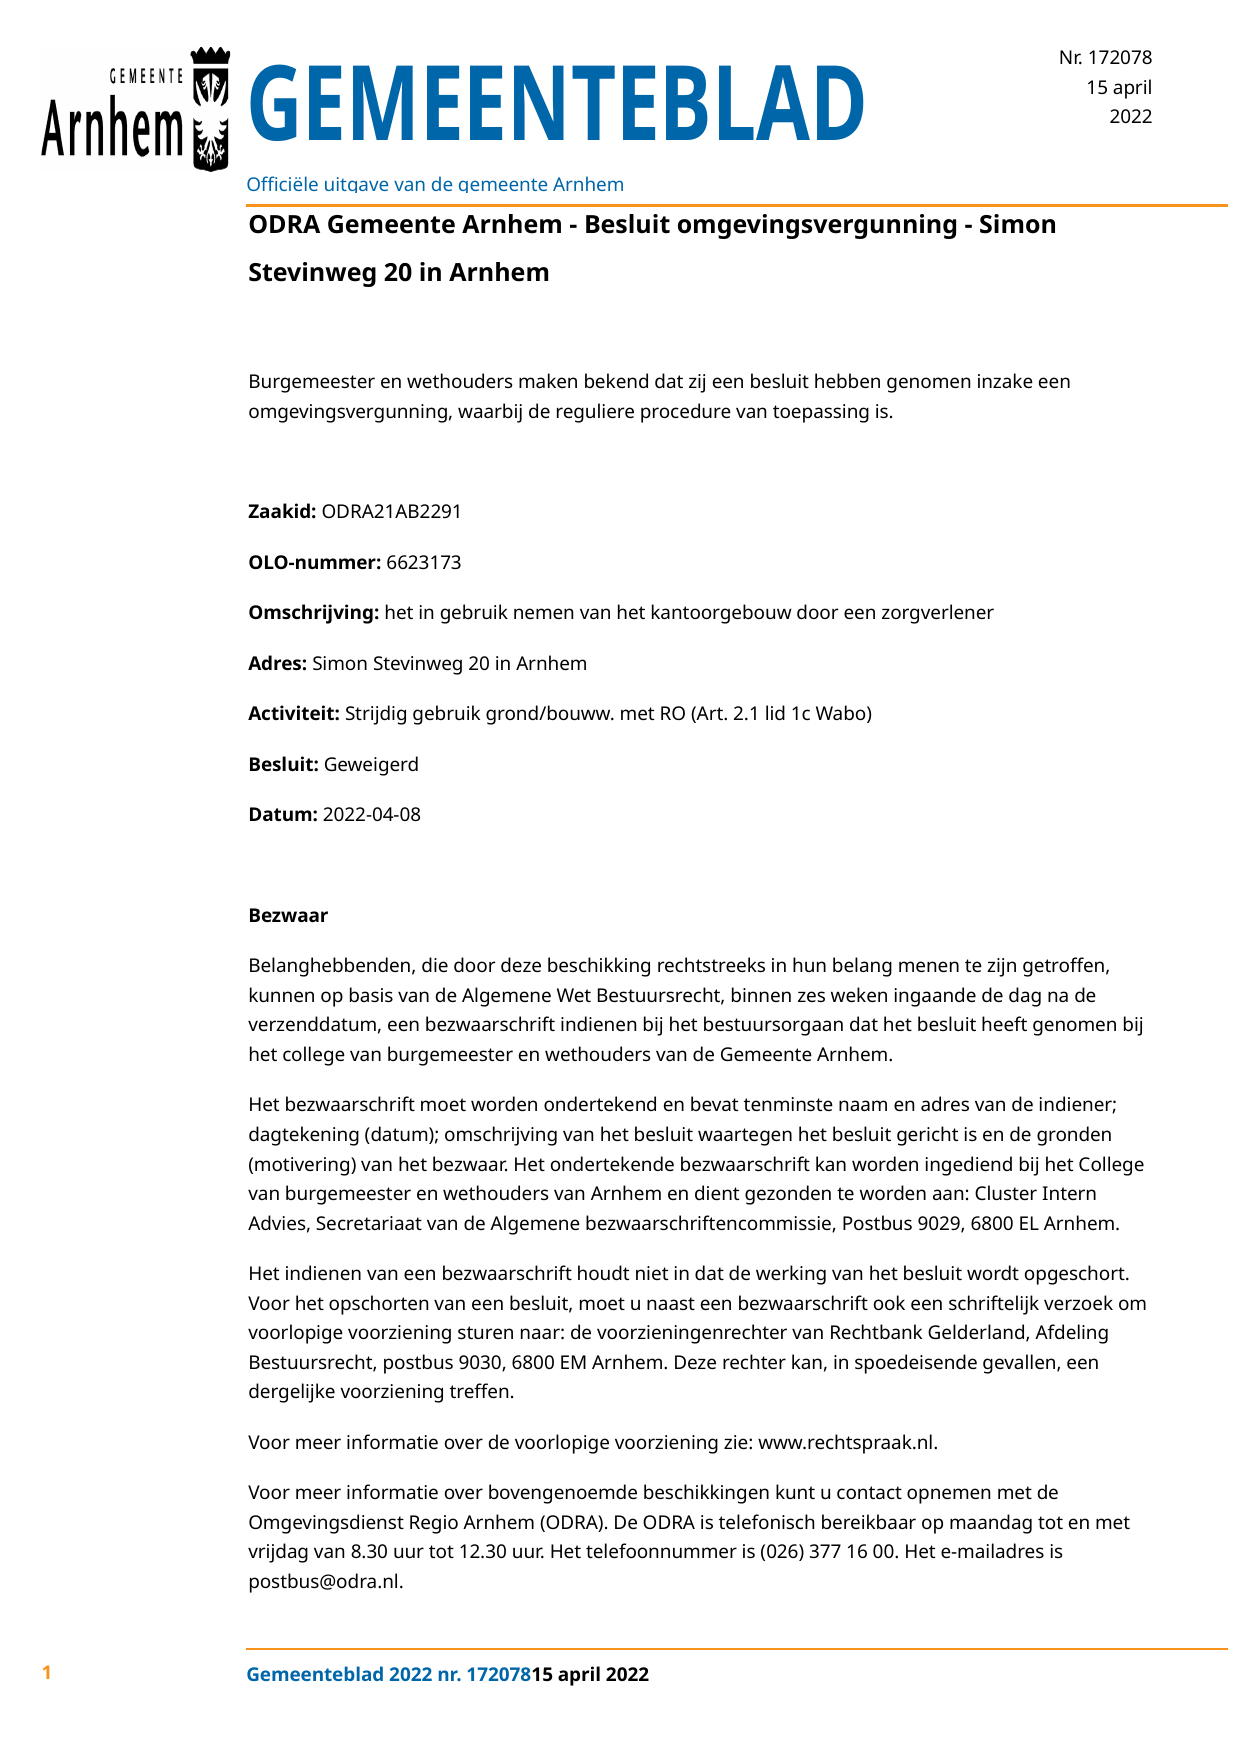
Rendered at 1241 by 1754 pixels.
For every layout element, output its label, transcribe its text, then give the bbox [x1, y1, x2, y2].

text ODRA Gemeente Arnhem - Besluit omgevingsvergunning - Simon Stevinweg 20 in Arnhem [248, 207, 1152, 288]
text Burgemeester en wethouders maken bekend dat zij een besluit hebben genomen inzake een omgevingsvergunning, waarbij de reguliere procedure van toepassing is. [248, 368, 1152, 424]
text Voor meer informatie over bovengenoemde beschikkingen kunt u contact opnemen met de Omgevingsdienst Regio Arnhem (ODRA). De ODRA is telefonisch bereikbaar op maandag tot en met vrijdag van 8.30 uur tot 12.30 uur. Het telefoonnummer is (026) 377 16 00. Het e-mailadres is postbus@odra.nl. [248, 1479, 1152, 1594]
text Het indienen van een bezwaarschrift houdt niet in dat de werking van het besluit wordt opgeschort. Voor het opschorten van een besluit, moet u naast een bezwaarschrift ook een schriftelijk verzoek om voorlopige voorziening sturen naar: de voorzieningenrechter van Rechtbank Gelderland, Afdeling Bestuursrecht, postbus 9030, 6800 EM Arnhem. Deze rechter kan, in spoedeisende gevallen, een dergelijke voorziening treffen. [248, 1260, 1152, 1404]
picture [41, 47, 231, 172]
text Activiteit: Strijdig gebruik grond/bouww. met RO (Art. 2.1 lid 1c Wabo) [248, 700, 1152, 726]
text Zaakid: ODRA21AB2291 [248, 499, 1152, 524]
text Omschrijving: het in gebruik nemen van het kantoorgebouw door een zorgverlener [248, 599, 1152, 625]
text Adres: Simon Stevinweg 20 in Arnhem [248, 650, 1152, 676]
text Datum: 2022-04-08 [248, 801, 1152, 827]
text Besluit: Geweigerd [248, 751, 1152, 777]
text Bezwaar [248, 902, 1152, 928]
text Belanghebbenden, die door deze beschikking rechtstreeks in hun belang menen te zijn getroffen, kunnen op basis van de Algemene Wet Bestuursrecht, binnen zes weken ingaande de dag na de verzenddatum, een bezwaarschrift indienen bij het bestuursorgaan dat het besluit heeft genomen bij het college van burgemeester en wethouders van de Gemeente Arnhem. [248, 952, 1152, 1067]
text Voor meer informatie over de voorlopige voorziening zie: www.rechtspraak.nl. [248, 1429, 1152, 1455]
text OLO-nummer: 6623173 [248, 549, 1152, 575]
text Het bezwaarschrift moet worden ondertekend en bevat tenminste naam en adres van de indiener; dagtekening (datum); omschrijving van het besluit waartegen het besluit gericht is en de gronden (motivering) van het bezwaar. Het ondertekende bezwaarschrift kan worden ingediend bij het College van burgemeester en wethouders van Arnhem en dient gezonden te worden aan: Cluster Intern Advies, Secretariaat van de Algemene bezwaarschriftencommissie, Postbus 9029, 6800 EL Arnhem. [248, 1092, 1152, 1236]
